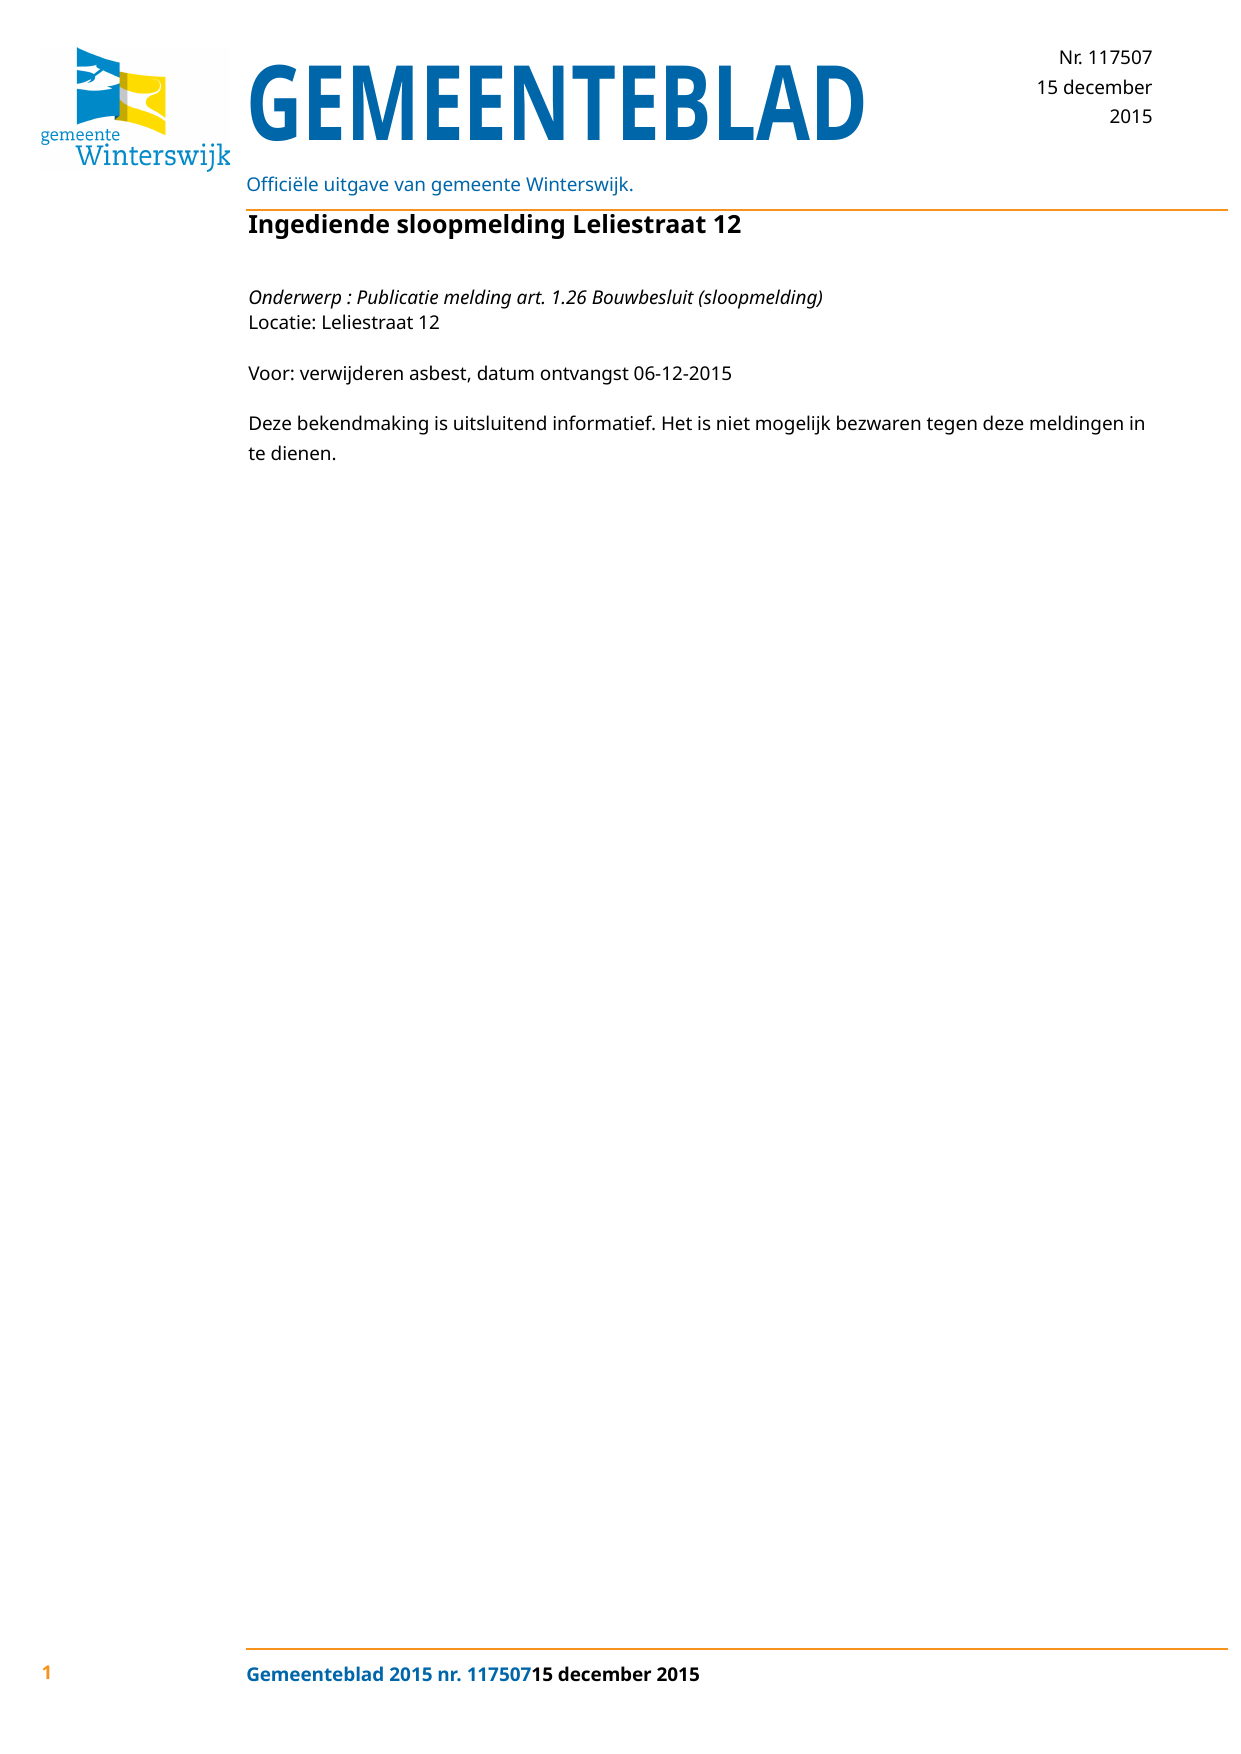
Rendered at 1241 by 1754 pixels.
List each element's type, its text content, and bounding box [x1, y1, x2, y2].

picture [41, 47, 231, 172]
text Deze bekendmaking is uitsluitend informatief. Het is niet mogelijk bezwaren tegen deze meldingen in te dienen. [248, 410, 1152, 466]
text Ingediende sloopmelding Leliestraat 12 [248, 211, 1152, 241]
text Onderwerp : Publicatie melding art. 1.26 Bouwbesluit (sloopmelding) [248, 284, 1152, 309]
text Voor: verwijderen asbest, datum ontvangst 06-12-2015 [248, 360, 1152, 386]
text Locatie: Leliestraat 12 [248, 309, 1152, 335]
picture [225, 153, 231, 162]
